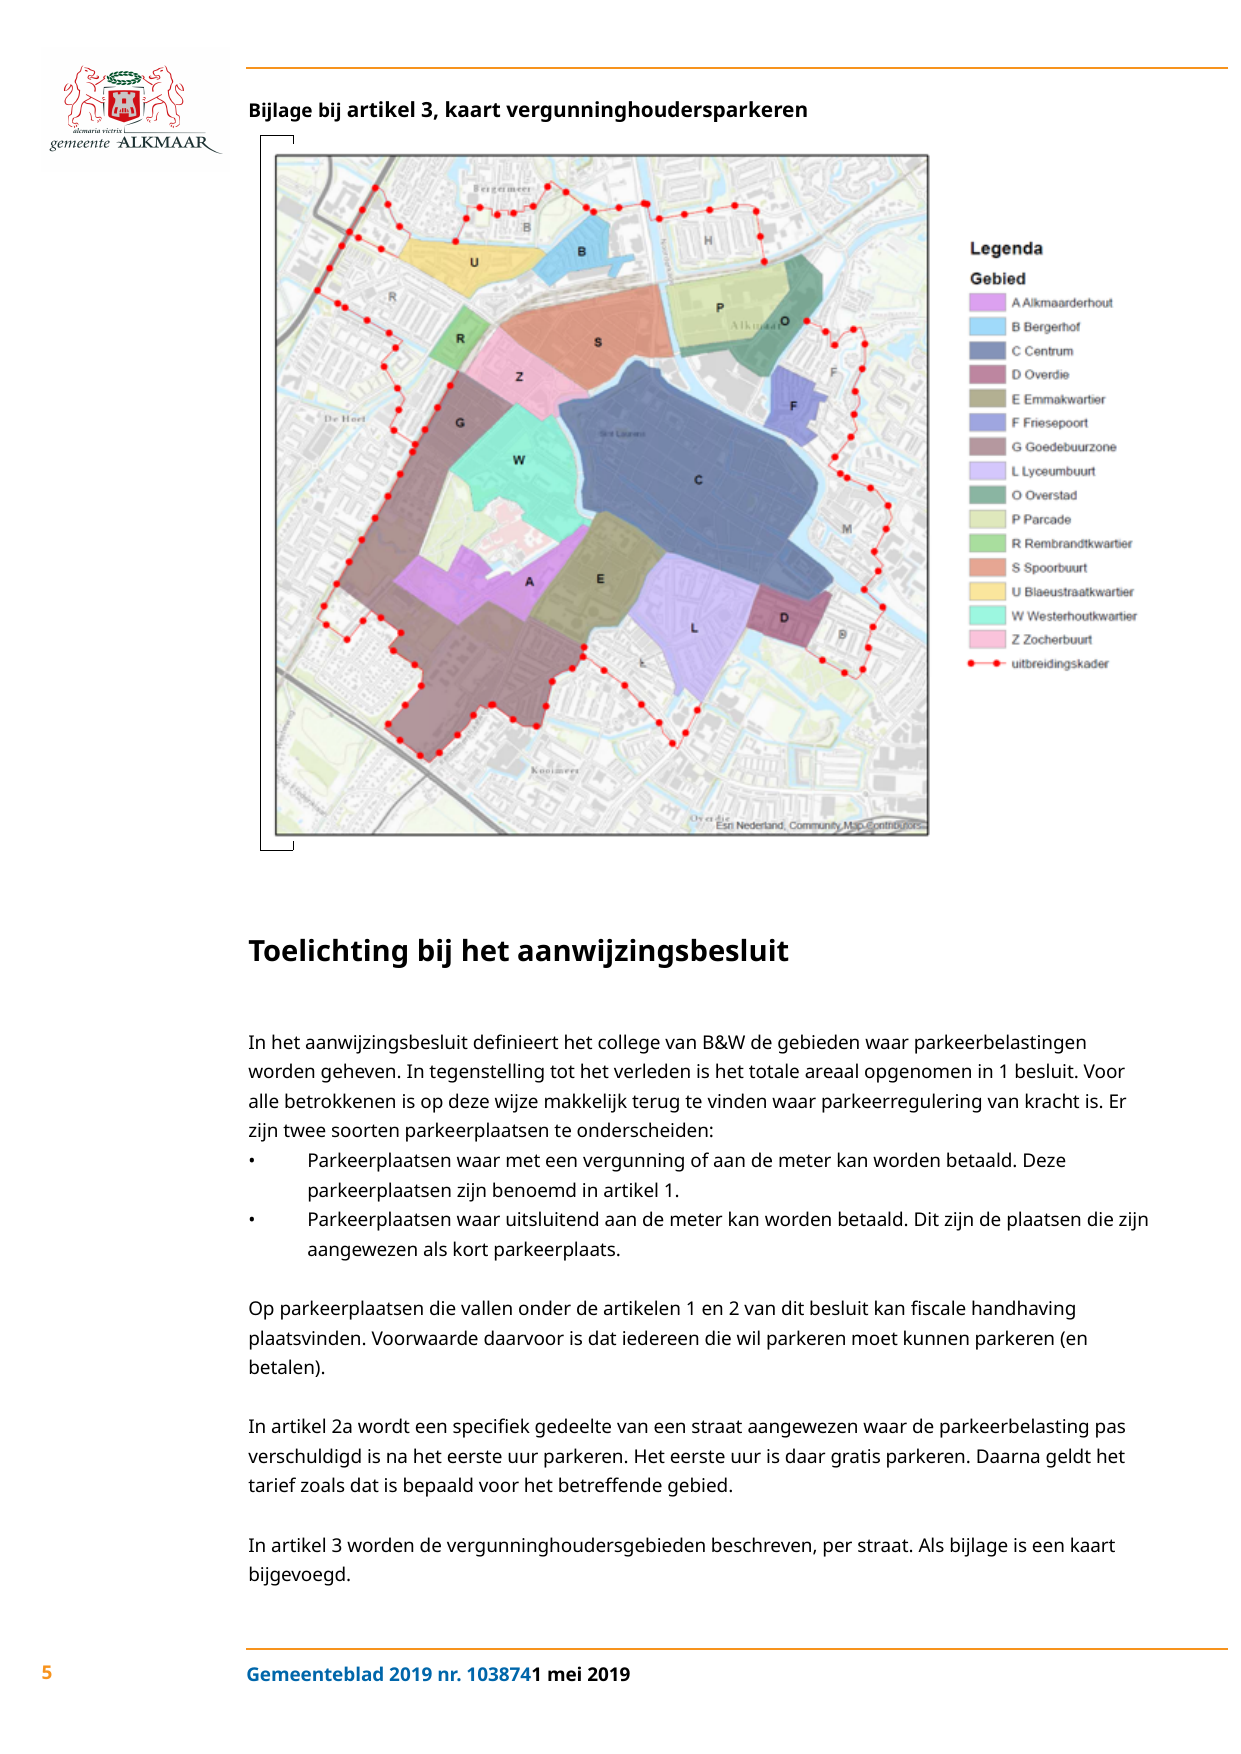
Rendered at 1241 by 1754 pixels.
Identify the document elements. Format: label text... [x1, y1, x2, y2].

picture [268, 144, 1155, 841]
list Parkeerplaatsen waar met een vergunning of aan de meter kan worden betaald. Deze parkeerplaatsen zijn benoemd in artikel 1. [248, 1147, 1152, 1203]
picture [41, 47, 231, 172]
text Bijlage bij artikel 3, kaart vergunninghoudersparkeren [248, 95, 1152, 123]
text In artikel 2a wordt een specifiek gedeelte van een straat aangewezen waar de parkeerbelasting pas verschuldigd is na het eerste uur parkeren. Het eerste uur is daar gratis parkeren. Daarna geldt het tarief zoals dat is bepaald voor het betreffende gebied. [248, 1413, 1152, 1498]
list Parkeerplaatsen waar uitsluitend aan de meter kan worden betaald. Dit zijn de plaatsen die zijn aangewezen als kort parkeerplaats. [248, 1206, 1152, 1262]
text In artikel 3 worden de vergunninghoudersgebieden beschreven, per straat. Als bijlage is een kaart bijgevoegd. [248, 1532, 1152, 1587]
text Op parkeerplaatsen die vallen onder de artikelen 1 en 2 van dit besluit kan fiscale handhaving plaatsvinden. Voorwaarde daarvoor is dat iedereen die wil parkeren moet kunnen parkeren (en betalen). [248, 1295, 1152, 1380]
text In het aanwijzingsbesluit definieert het college van B&W de gebieden waar parkeerbelastingen worden geheven. In tegenstelling tot het verleden is het totale areaal opgenomen in 1 besluit. Voor alle betrokkenen is op deze wijze makkelijk terug te vinden waar parkeerregulering van kracht is. Er zijn twee soorten parkeerplaatsen te onderscheiden: [248, 1029, 1152, 1143]
text Toelichting bij het aanwijzingsbesluit [248, 931, 1152, 970]
